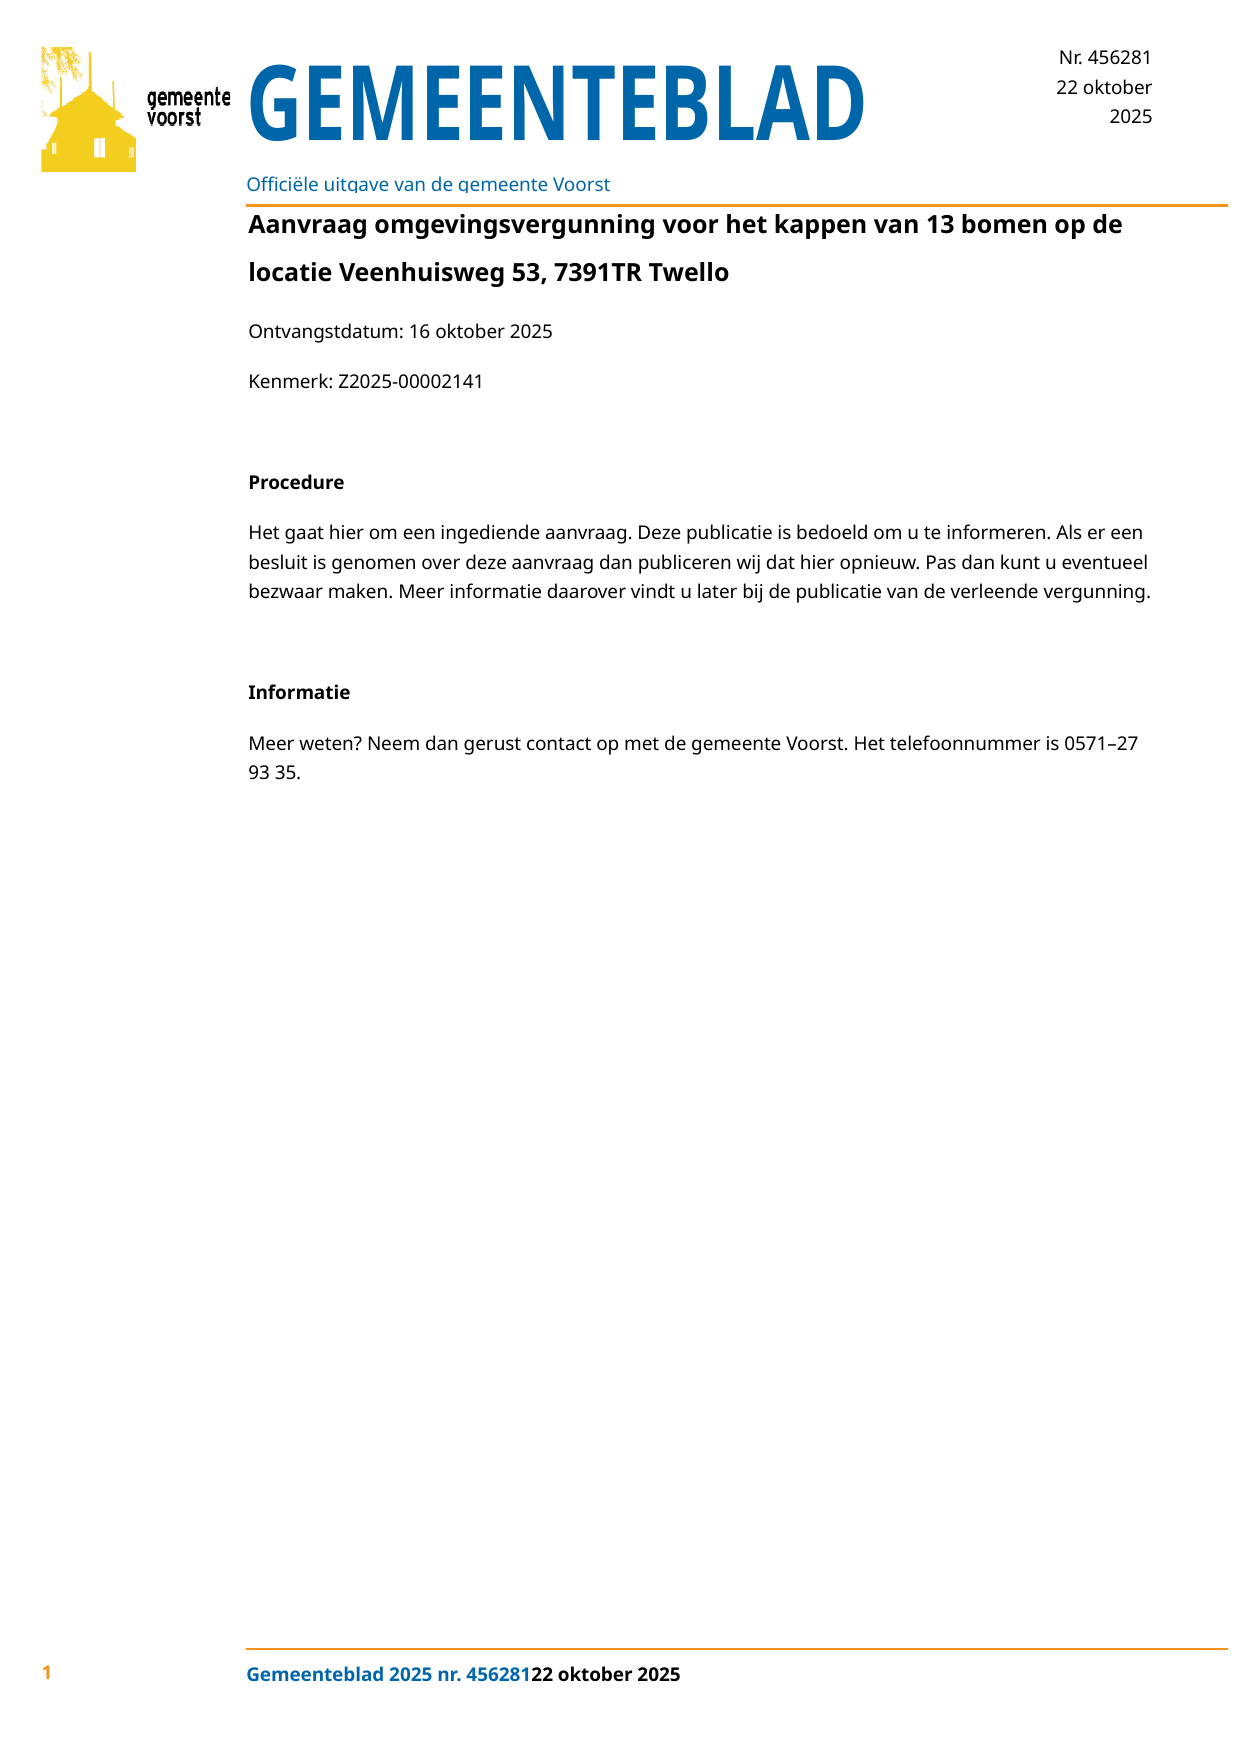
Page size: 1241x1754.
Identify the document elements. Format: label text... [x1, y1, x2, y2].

text Aanvraag omgevingsvergunning voor het kappen van 13 bomen op de locatie Veenhuisweg 53, 7391TR Twello [248, 207, 1152, 288]
text Ontvangstdatum: 16 oktober 2025 [248, 318, 1152, 344]
text Kenmerk: Z2025-00002141 [248, 368, 1152, 394]
text Het gaat hier om een ingediende aanvraag. Deze publicatie is bedoeld om u te informeren. Als er een besluit is genomen over deze aanvraag dan publiceren wij dat hier opnieuw. Pas dan kunt u eventueel bezwaar maken. Meer informatie daarover vindt u later bij de publicatie van de verleende vergunning. [248, 519, 1152, 604]
text Meer weten? Neem dan gerust contact op met de gemeente Voorst. Het telefoonnummer is 0571–27 93 35. [248, 730, 1152, 785]
text Informatie [248, 679, 1152, 705]
text Procedure [248, 469, 1152, 495]
picture [41, 47, 231, 172]
